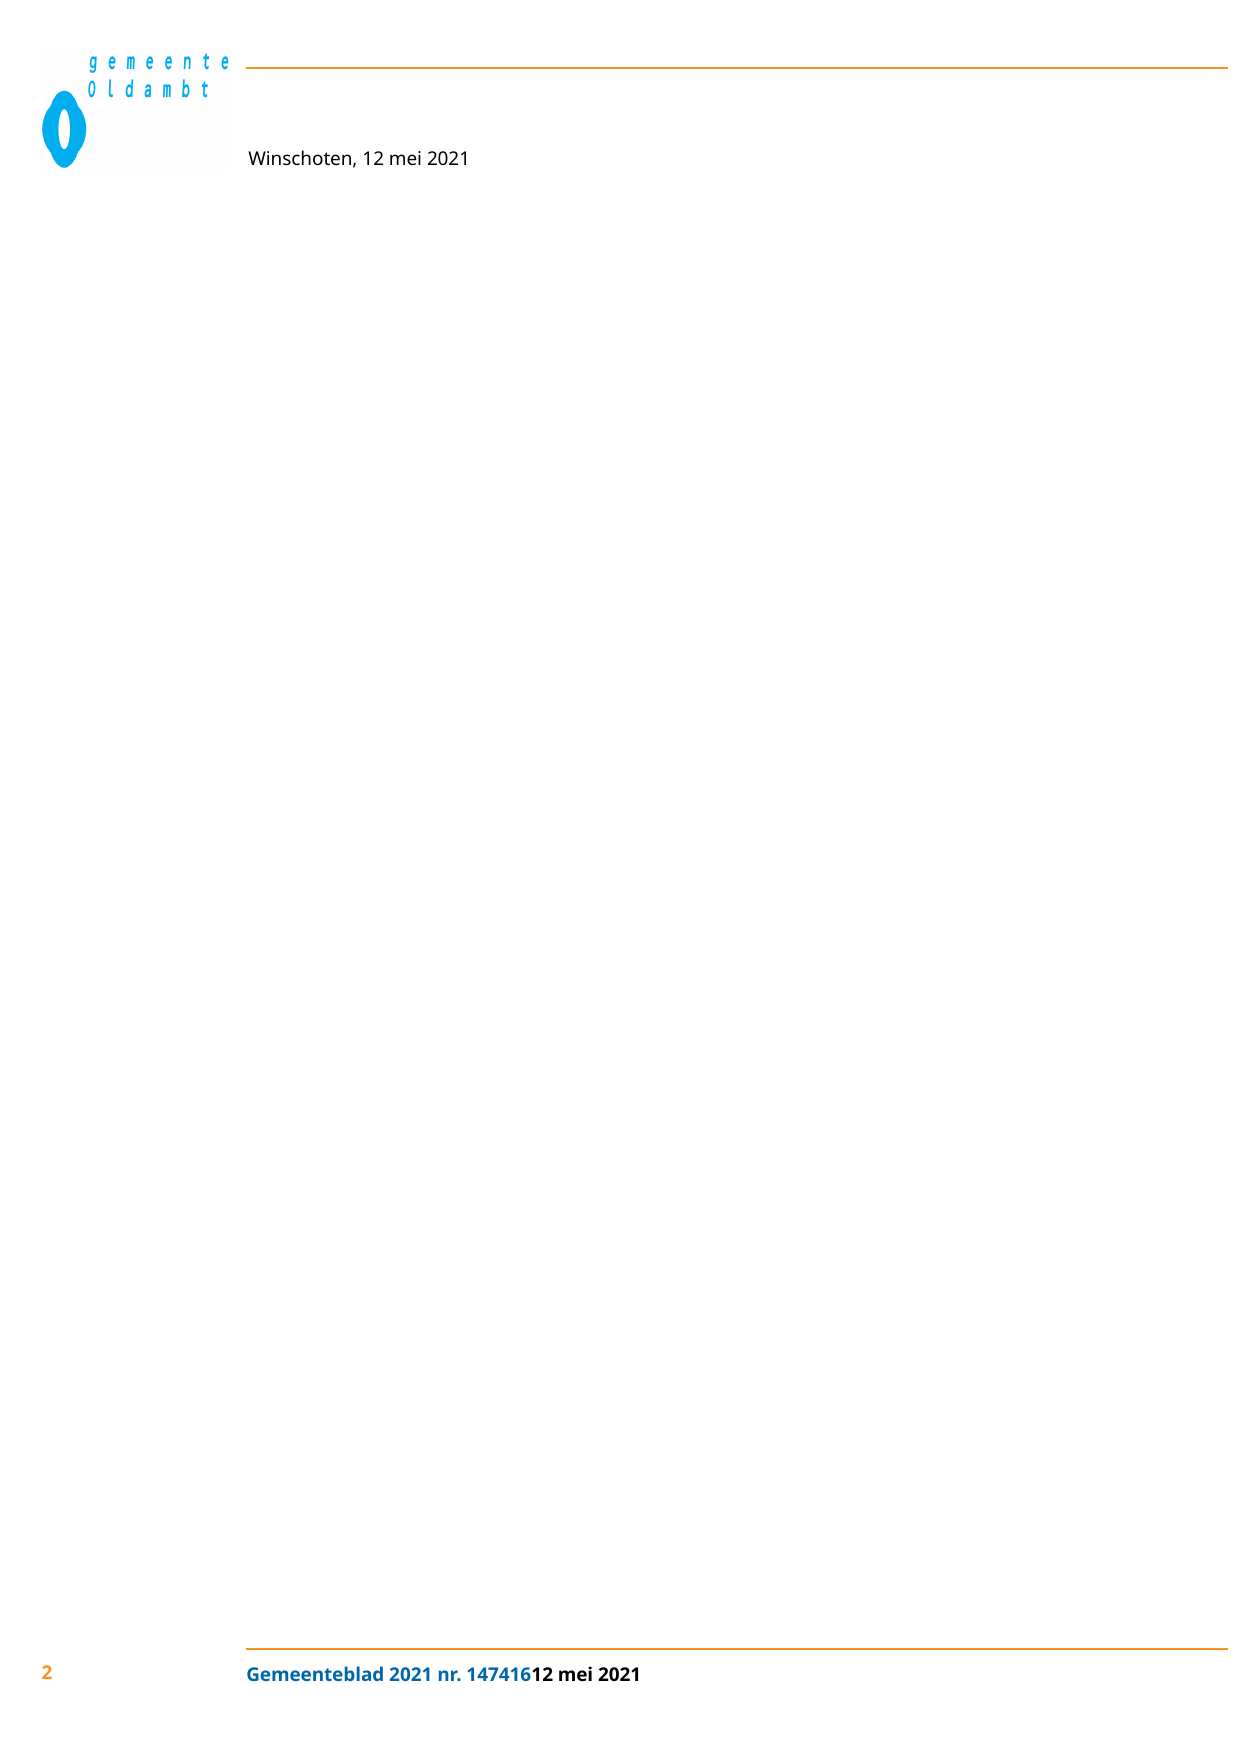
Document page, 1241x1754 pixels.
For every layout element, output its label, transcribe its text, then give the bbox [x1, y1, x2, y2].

picture [41, 47, 231, 172]
text Winschoten, 12 mei 2021 [248, 145, 1152, 171]
